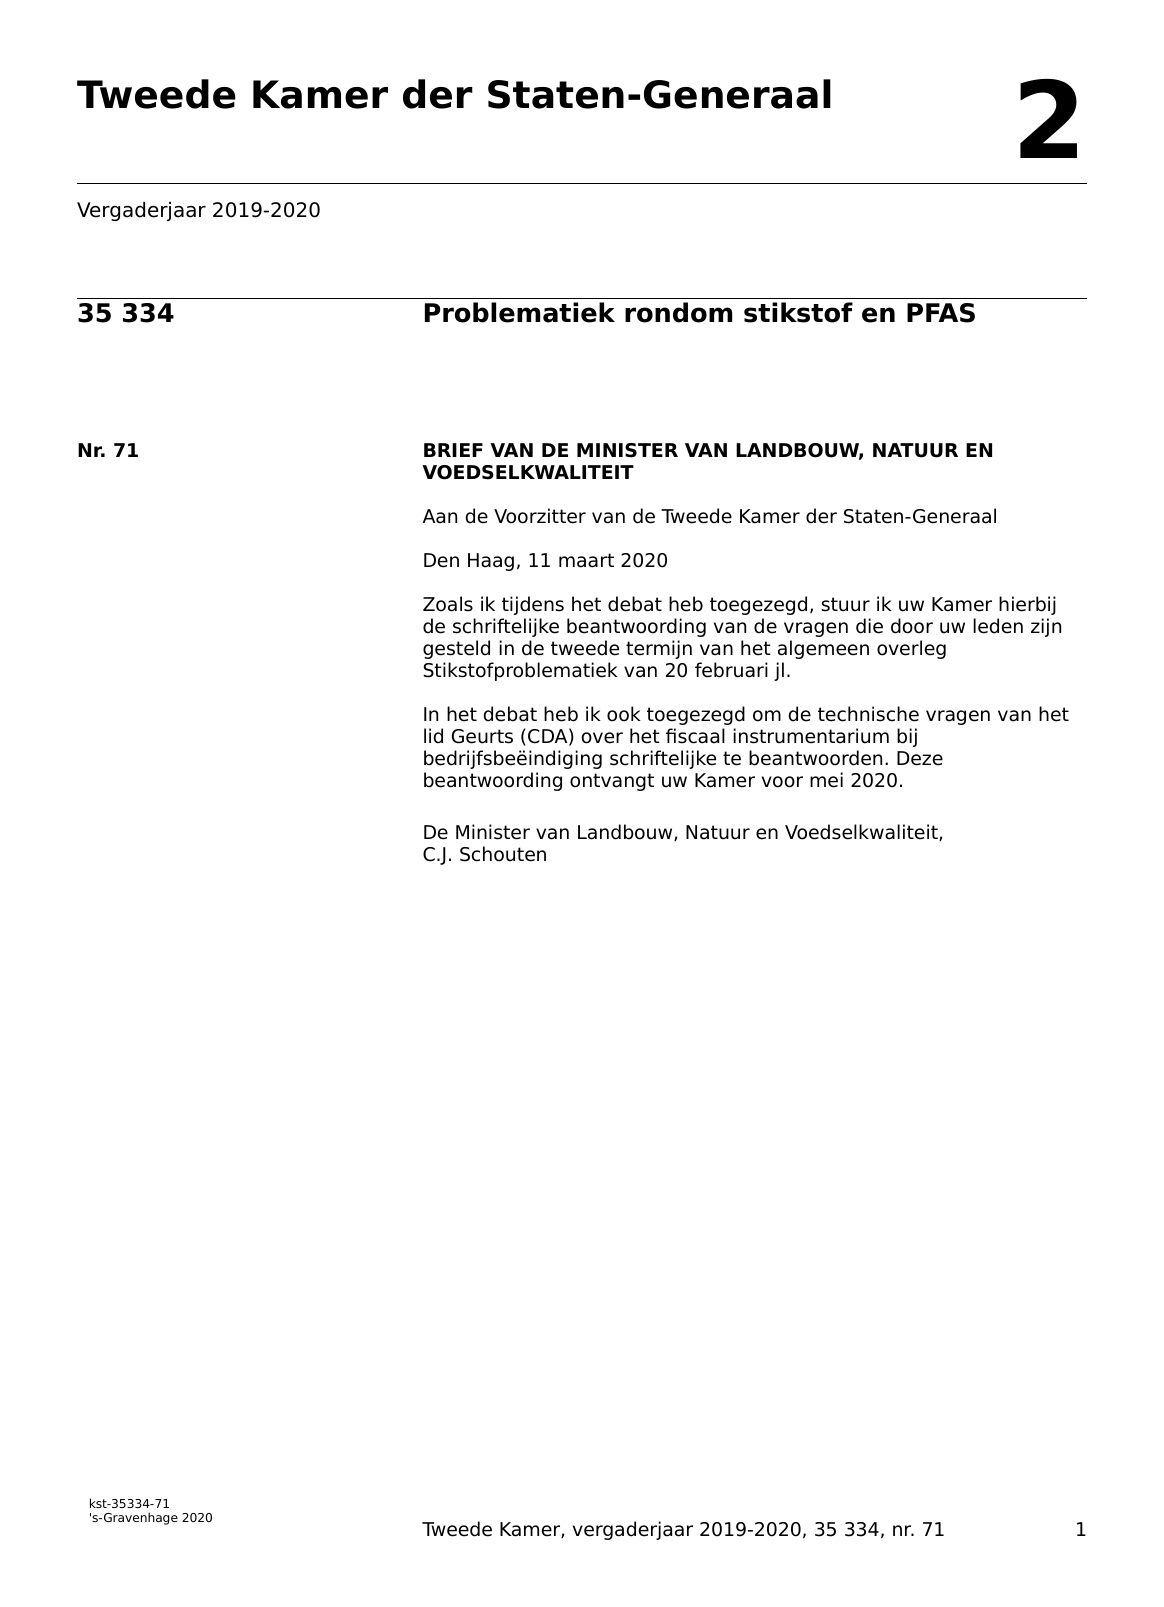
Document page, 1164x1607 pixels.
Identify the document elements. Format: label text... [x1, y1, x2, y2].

table_header 2 [886, 59, 1087, 183]
table_header Tweede Kamer der Staten-Generaal [77, 59, 886, 183]
text Den Haag, 11 maart 2020 [422, 550, 1087, 572]
text De Minister van Landbouw, Natuur en Voedselkwaliteit, C.J. Schouten [422, 822, 1087, 866]
subtitle 35 334 Problematiek rondom stikstof en PFAS [77, 299, 1087, 329]
text In het debat heb ik ook toegezegd om de technische vragen van het lid Geurts (CDA) over het fiscaal instrumentarium bij bedrijfsbeëindiging schriftelijke te beantwoorden. Deze beantwoording ontvangt uw Kamer voor mei 2020. [422, 704, 1087, 792]
text Zoals ik tijdens het debat heb toegezegd, stuur ik uw Kamer hierbij de schriftelijke beantwoording van de vragen die door uw leden zijn gesteld in de tweede termijn van het algemeen overleg Stikstofproblematiek van 20 februari jl. [422, 594, 1087, 682]
text kst-35334-71 [88, 1497, 323, 1511]
subtitle Nr. 71 BRIEF VAN DE MINISTER VAN LANDBOUW, NATUUR EN VOEDSELKWALITEIT [77, 440, 1087, 484]
text 's-Gravenhage 2020 [88, 1511, 323, 1525]
table_cell Vergaderjaar 2019-2020 [77, 184, 1087, 298]
text Aan de Voorzitter van de Tweede Kamer der Staten-Generaal [422, 506, 1087, 528]
